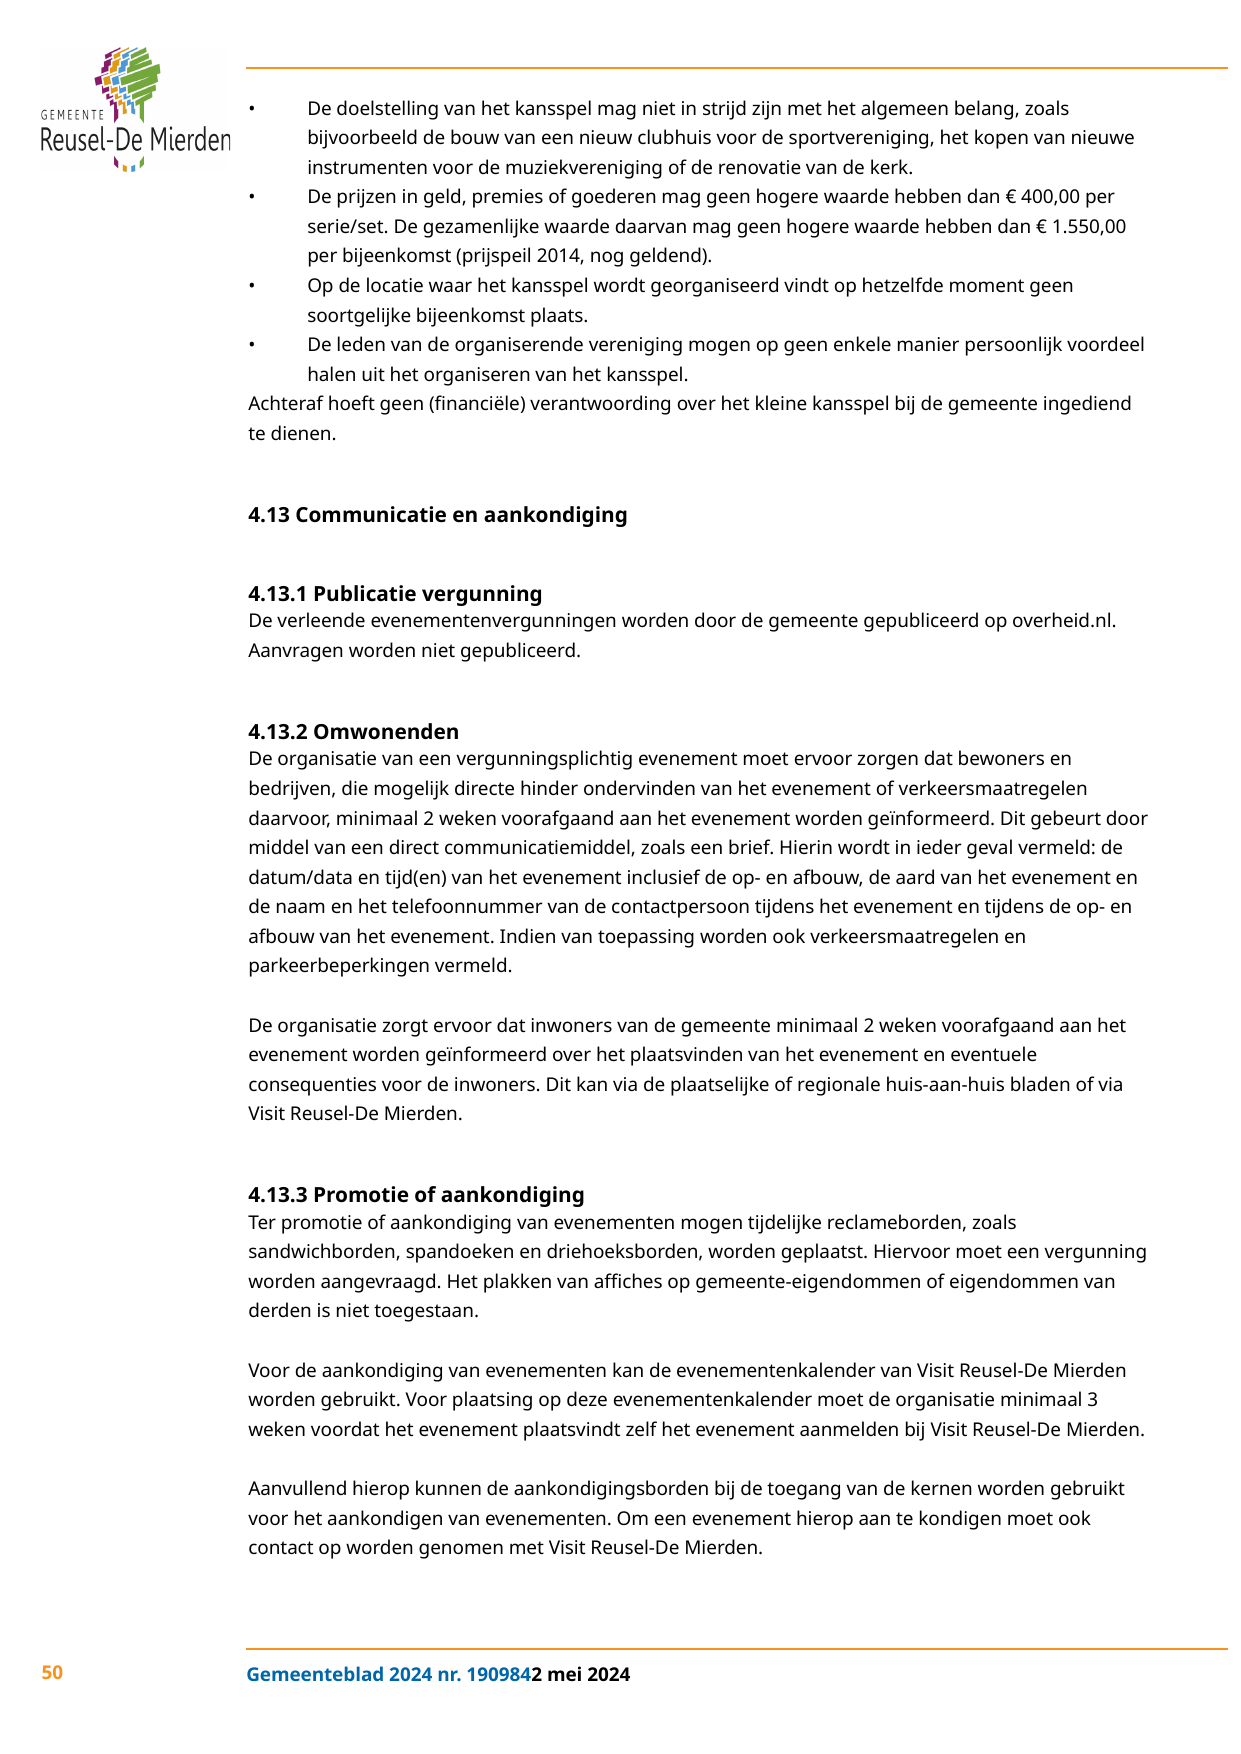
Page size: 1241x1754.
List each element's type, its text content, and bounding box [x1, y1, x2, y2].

list De prijzen in geld, premies of goederen mag geen hogere waarde hebben dan € 400,00 per serie/set. De gezamenlijke waarde daarvan mag geen hogere waarde hebben dan € 1.550,00 per bijeenkomst (prijspeil 2014, nog geldend). [248, 183, 1152, 268]
list Op de locatie waar het kansspel wordt georganiseerd vindt op hetzelfde moment geen soortgelijke bijeenkomst plaats. [248, 272, 1152, 328]
picture [41, 47, 231, 172]
text Voor de aankondiging van evenementen kan de evenementenkalender van Visit Reusel-De Mierden worden gebruikt. Voor plaatsing op deze evenementenkalender moet de organisatie minimaal 3 weken voordat het evenement plaatsvindt zelf het evenement aanmelden bij Visit Reusel-De Mierden. [248, 1357, 1152, 1442]
text De organisatie zorgt ervoor dat inwoners van de gemeente minimaal 2 weken voorafgaand aan het evenement worden geïnformeerd over het plaatsvinden van het evenement en eventuele consequenties voor de inwoners. Dit kan via de plaatselijke of regionale huis-aan-huis bladen of via Visit Reusel-De Mierden. [248, 1012, 1152, 1126]
text 4.13.2 Omwonenden [248, 717, 1152, 746]
list De leden van de organiserende vereniging mogen op geen enkele manier persoonlijk voordeel halen uit het organiseren van het kansspel. [248, 331, 1152, 387]
text De organisatie van een vergunningsplichtig evenement moet ervoor zorgen dat bewoners en bedrijven, die mogelijk directe hinder ondervinden van het evenement of verkeersmaatregelen daarvoor, minimaal 2 weken voorafgaand aan het evenement worden geïnformeerd. Dit gebeurt door middel van een direct communicatiemiddel, zoals een brief. Hierin wordt in ieder geval vermeld: de datum/data en tijd(en) van het evenement inclusief de op- en afbouw, de aard van het evenement en de naam en het telefoonnummer van de contactpersoon tijdens het evenement en tijdens de op- en afbouw van het evenement. Indien van toepassing worden ook verkeersmaatregelen en parkeerbeperkingen vermeld. [248, 746, 1152, 978]
text 4.13 Communicatie en aankondiging [248, 500, 1152, 529]
list De doelstelling van het kansspel mag niet in strijd zijn met het algemeen belang, zoals bijvoorbeeld de bouw van een nieuw clubhuis voor de sportvereniging, het kopen van nieuwe instrumenten voor de muziekvereniging of de renovatie van de kerk. [248, 95, 1152, 180]
text 4.13.1 Publicatie vergunning [248, 579, 1152, 607]
text 4.13.3 Promotie of aankondiging [248, 1181, 1152, 1209]
text Aanvullend hierop kunnen de aankondigingsborden bij de toegang van de kernen worden gebruikt voor het aankondigen van evenementen. Om een evenement hierop aan te kondigen moet ook contact op worden genomen met Visit Reusel-De Mierden. [248, 1475, 1152, 1560]
text Achteraf hoeft geen (financiële) verantwoording over het kleine kansspel bij de gemeente ingediend te dienen. [248, 391, 1152, 446]
text Ter promotie of aankondiging van evenementen mogen tijdelijke reclameborden, zoals sandwichborden, spandoeken en driehoeksborden, worden geplaatst. Hiervoor moet een vergunning worden aangevraagd. Het plakken van affiches op gemeente-eigendommen of eigendommen van derden is niet toegestaan. [248, 1209, 1152, 1323]
text De verleende evenementenvergunningen worden door de gemeente gepubliceerd op overheid.nl. Aanvragen worden niet gepubliceerd. [248, 607, 1152, 663]
